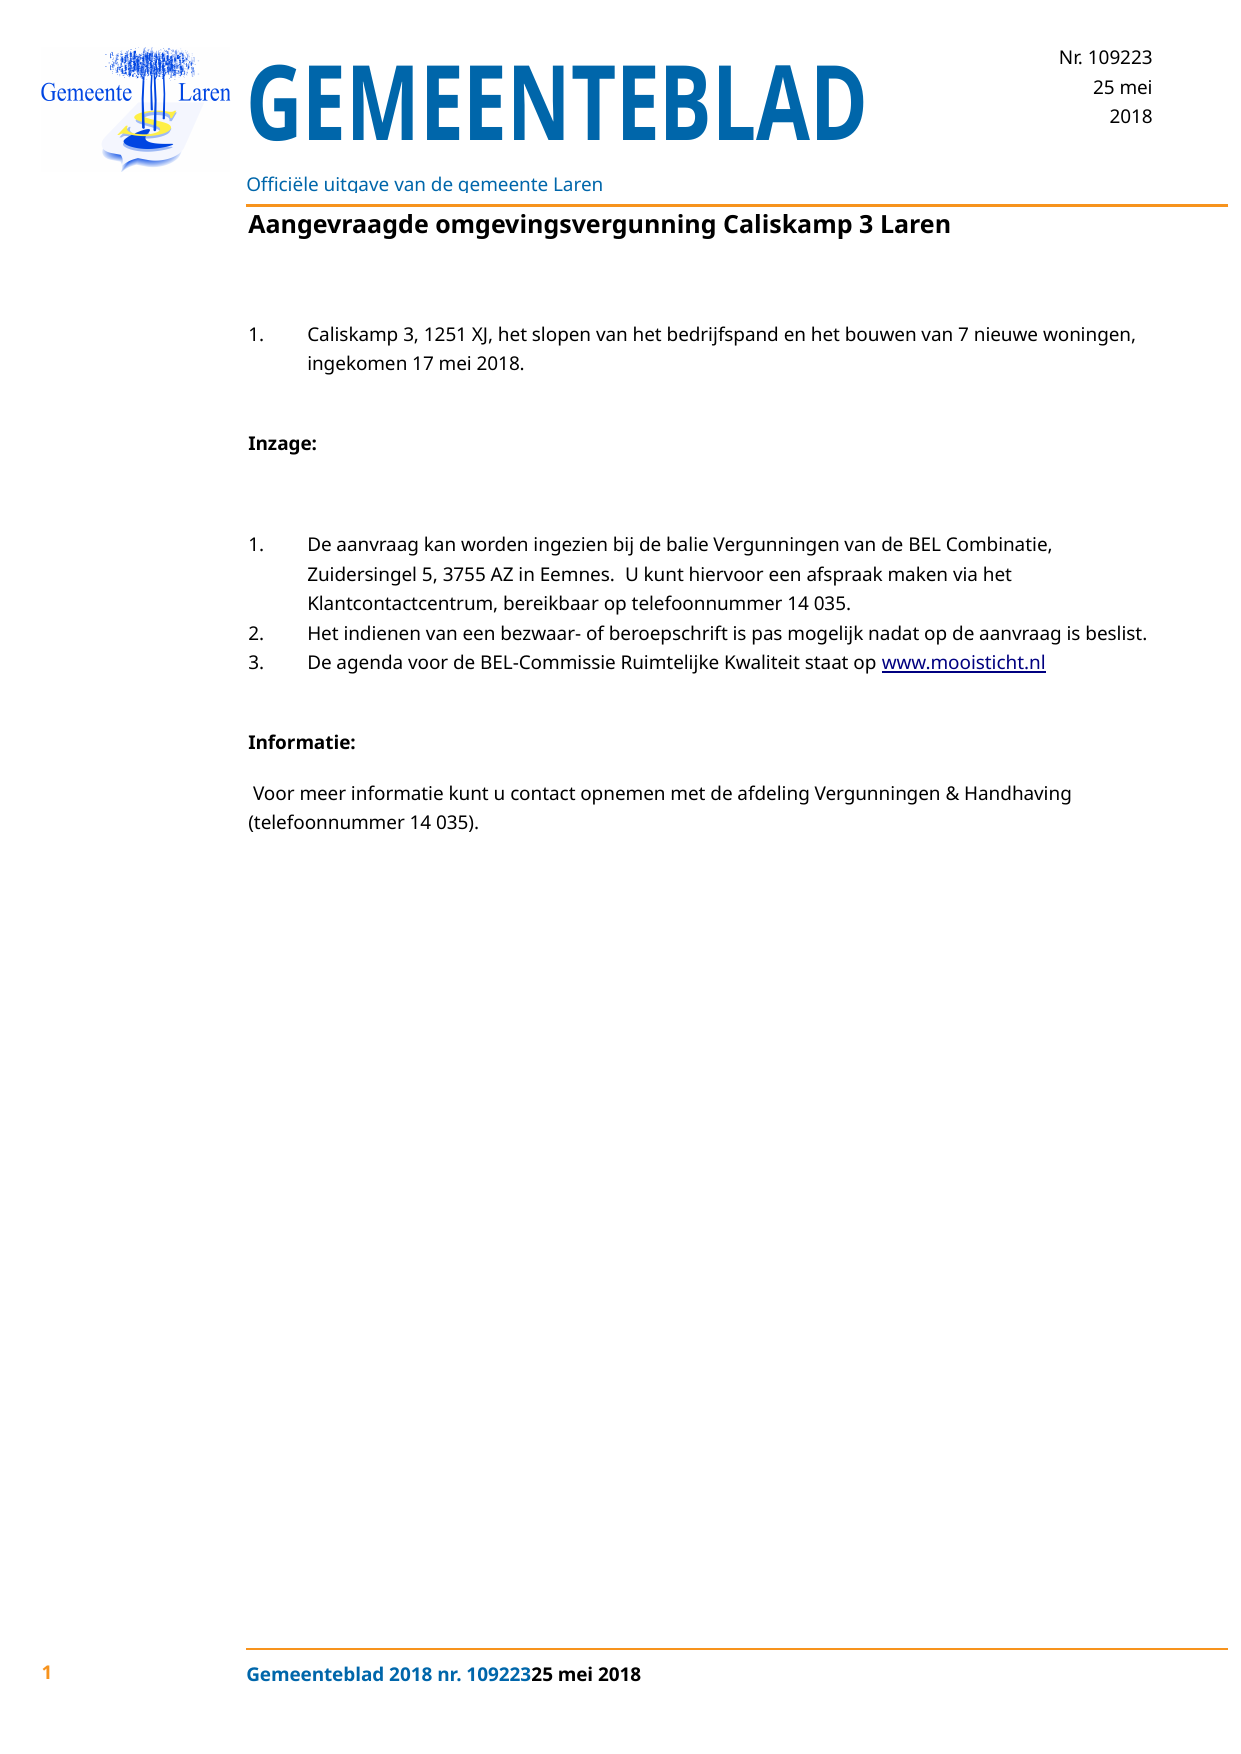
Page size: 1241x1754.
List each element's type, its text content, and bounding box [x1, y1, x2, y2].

picture [41, 47, 231, 172]
list De agenda voor de BEL-Commissie Ruimtelijke Kwaliteit staat op www.mooisticht.nl [248, 649, 1152, 675]
text Inzage: [248, 430, 1152, 456]
text Voor meer informatie kunt u contact opnemen met de afdeling Vergunningen & Handhaving (telefoonnummer 14 035). [248, 780, 1152, 835]
list De aanvraag kan worden ingezien bij de balie Vergunningen van de BEL Combinatie, Zuidersingel 5, 3755 AZ in Eemnes. U kunt hiervoor een afspraak maken via het Klantcontactcentrum, bereikbaar op telefoonnummer 14 035. [248, 531, 1152, 616]
text Aangevraagde omgevingsvergunning Caliskamp 3 Laren [248, 207, 1152, 241]
list Het indienen van een bezwaar- of beroepschrift is pas mogelijk nadat op de aanvraag is beslist. [248, 620, 1152, 646]
list Caliskamp 3, 1251 XJ, het slopen van het bedrijfspand en het bouwen van 7 nieuwe woningen, ingekomen 17 mei 2018. [248, 321, 1152, 376]
text Informatie: [248, 729, 1152, 755]
